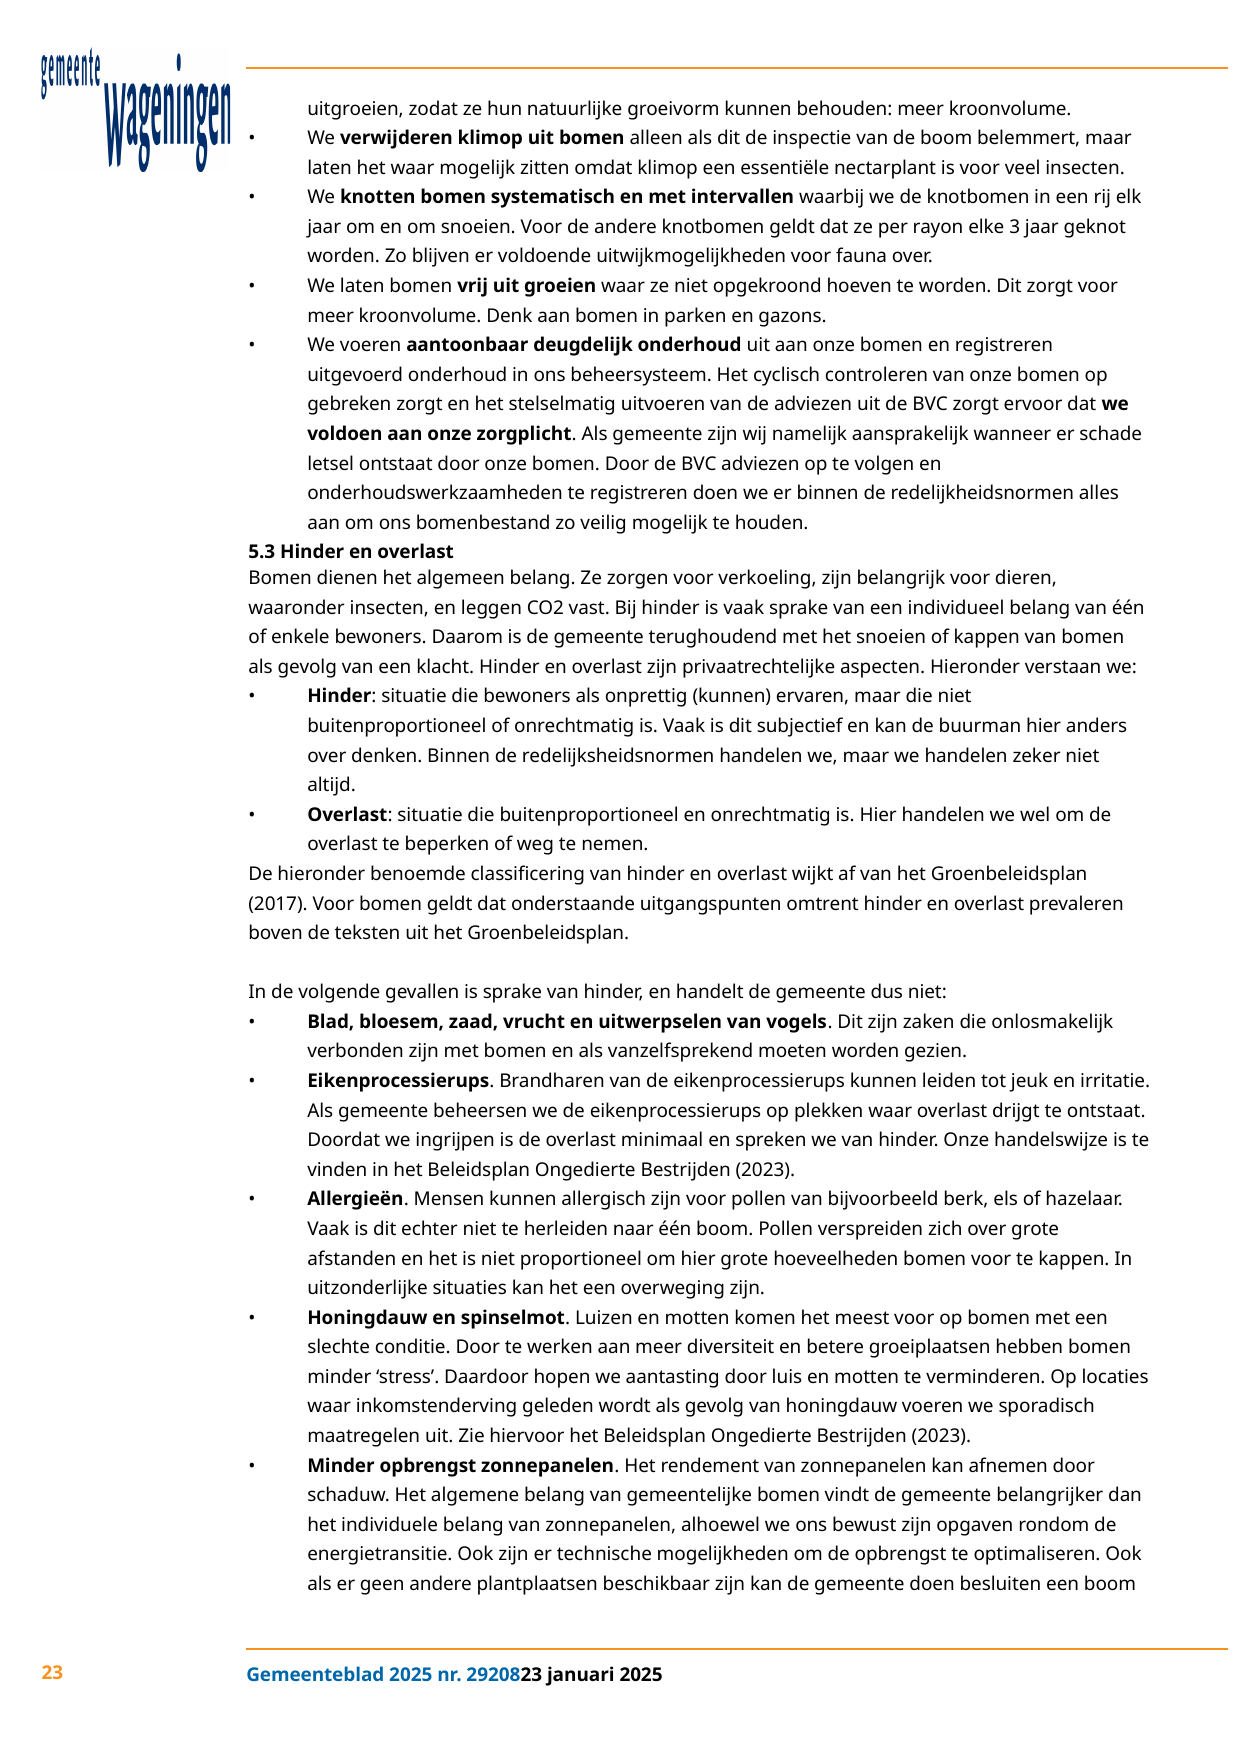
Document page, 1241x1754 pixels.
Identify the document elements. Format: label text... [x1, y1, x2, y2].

list We laten bomen vrij uit groeien waar ze niet opgekroond hoeven te worden. Dit zorgt voor meer kroonvolume. Denk aan bomen in parken en gazons. [248, 272, 1152, 328]
picture [41, 47, 231, 172]
list Overlast: situatie die buitenproportioneel en onrechtmatig is. Hier handelen we wel om de overlast te beperken of weg te nemen. [248, 801, 1152, 856]
list Honingdauw en spinselmot. Luizen en motten komen het meest voor op bomen met een slechte conditie. Door te werken aan meer diversiteit en betere groeiplaatsen hebben bomen minder ‘stress’. Daardoor hopen we aantasting door luis en motten te verminderen. Op locaties waar inkomstenderving geleden wordt als gevolg van honingdauw voeren we sporadisch maatregelen uit. Zie hiervoor het Beleidsplan Ongedierte Bestrijden (2023). [248, 1304, 1152, 1448]
list We knotten bomen systematisch en met intervallen waarbij we de knotbomen in een rij elk jaar om en om snoeien. Voor de andere knotbomen geldt dat ze per rayon elke 3 jaar geknot worden. Zo blijven er voldoende uitwijkmogelijkheden voor fauna over. [248, 183, 1152, 268]
text In de volgende gevallen is sprake van hinder, en handelt de gemeente dus niet: [248, 978, 1152, 1004]
text Bomen dienen het algemeen belang. Ze zorgen voor verkoeling, zijn belangrijk voor dieren, waaronder insecten, en leggen CO2 vast. Bij hinder is vaak sprake van een individueel belang van één of enkele bewoners. Daarom is de gemeente terughoudend met het snoeien of kappen van bomen als gevolg van een klacht. Hinder en overlast zijn privaatrechtelijke aspecten. Hieronder verstaan we: [248, 564, 1152, 679]
list Hinder: situatie die bewoners als onprettig (kunnen) ervaren, maar die niet buitenproportioneel of onrechtmatig is. Vaak is dit subjectief en kan de buurman hier anders over denken. Binnen de redelijksheidsnormen handelen we, maar we handelen zeker niet altijd. [248, 683, 1152, 797]
list We verwijderen klimop uit bomen alleen als dit de inspectie van de boom belemmert, maar laten het waar mogelijk zitten omdat klimop een essentiële nectarplant is voor veel insecten. [248, 124, 1152, 180]
text De hieronder benoemde classificering van hinder en overlast wijkt af van het Groenbeleidsplan (2017). Voor bomen geldt dat onderstaande uitgangspunten omtrent hinder en overlast prevaleren boven de teksten uit het Groenbeleidsplan. [248, 860, 1152, 945]
list We voeren aantoonbaar deugdelijk onderhoud uit aan onze bomen en registreren uitgevoerd onderhoud in ons beheersysteem. Het cyclisch controleren van onze bomen op gebreken zorgt en het stelselmatig uitvoeren van de adviezen uit de BVC zorgt ervoor dat we voldoen aan onze zorgplicht. Als gemeente zijn wij namelijk aansprakelijk wanneer er schade letsel ontstaat door onze bomen. Door de BVC adviezen op te volgen en onderhoudswerkzaamheden te registreren doen we er binnen de redelijkheidsnormen alles aan om ons bomenbestand zo veilig mogelijk te houden. [248, 331, 1152, 535]
list uitgroeien, zodat ze hun natuurlijke groeivorm kunnen behouden: meer kroonvolume. [248, 95, 1152, 121]
list Eikenprocessierups. Brandharen van de eikenprocessierups kunnen leiden tot jeuk en irritatie. Als gemeente beheersen we de eikenprocessierups op plekken waar overlast drijgt te ontstaat. Doordat we ingrijpen is de overlast minimaal en spreken we van hinder. Onze handelswijze is te vinden in het Beleidsplan Ongedierte Bestrijden (2023). [248, 1067, 1152, 1182]
list Minder opbrengst zonnepanelen. Het rendement van zonnepanelen kan afnemen door schaduw. Het algemene belang van gemeentelijke bomen vindt de gemeente belangrijker dan het individuele belang van zonnepanelen, alhoewel we ons bewust zijn opgaven rondom de energietransitie. Ook zijn er technische mogelijkheden om de opbrengst te optimaliseren. Ook als er geen andere plantplaatsen beschikbaar zijn kan de gemeente doen besluiten een boom [248, 1452, 1152, 1596]
list Blad, bloesem, zaad, vrucht en uitwerpselen van vogels. Dit zijn zaken die onlosmakelijk verbonden zijn met bomen en als vanzelfsprekend moeten worden gezien. [248, 1008, 1152, 1063]
list Allergieën. Mensen kunnen allergisch zijn voor pollen van bijvoorbeeld berk, els of hazelaar. Vaak is dit echter niet te herleiden naar één boom. Pollen verspreiden zich over grote afstanden en het is niet proportioneel om hier grote hoeveelheden bomen voor te kappen. In uitzonderlijke situaties kan het een overweging zijn. [248, 1186, 1152, 1300]
text 5.3 Hinder en overlast [248, 538, 1152, 564]
